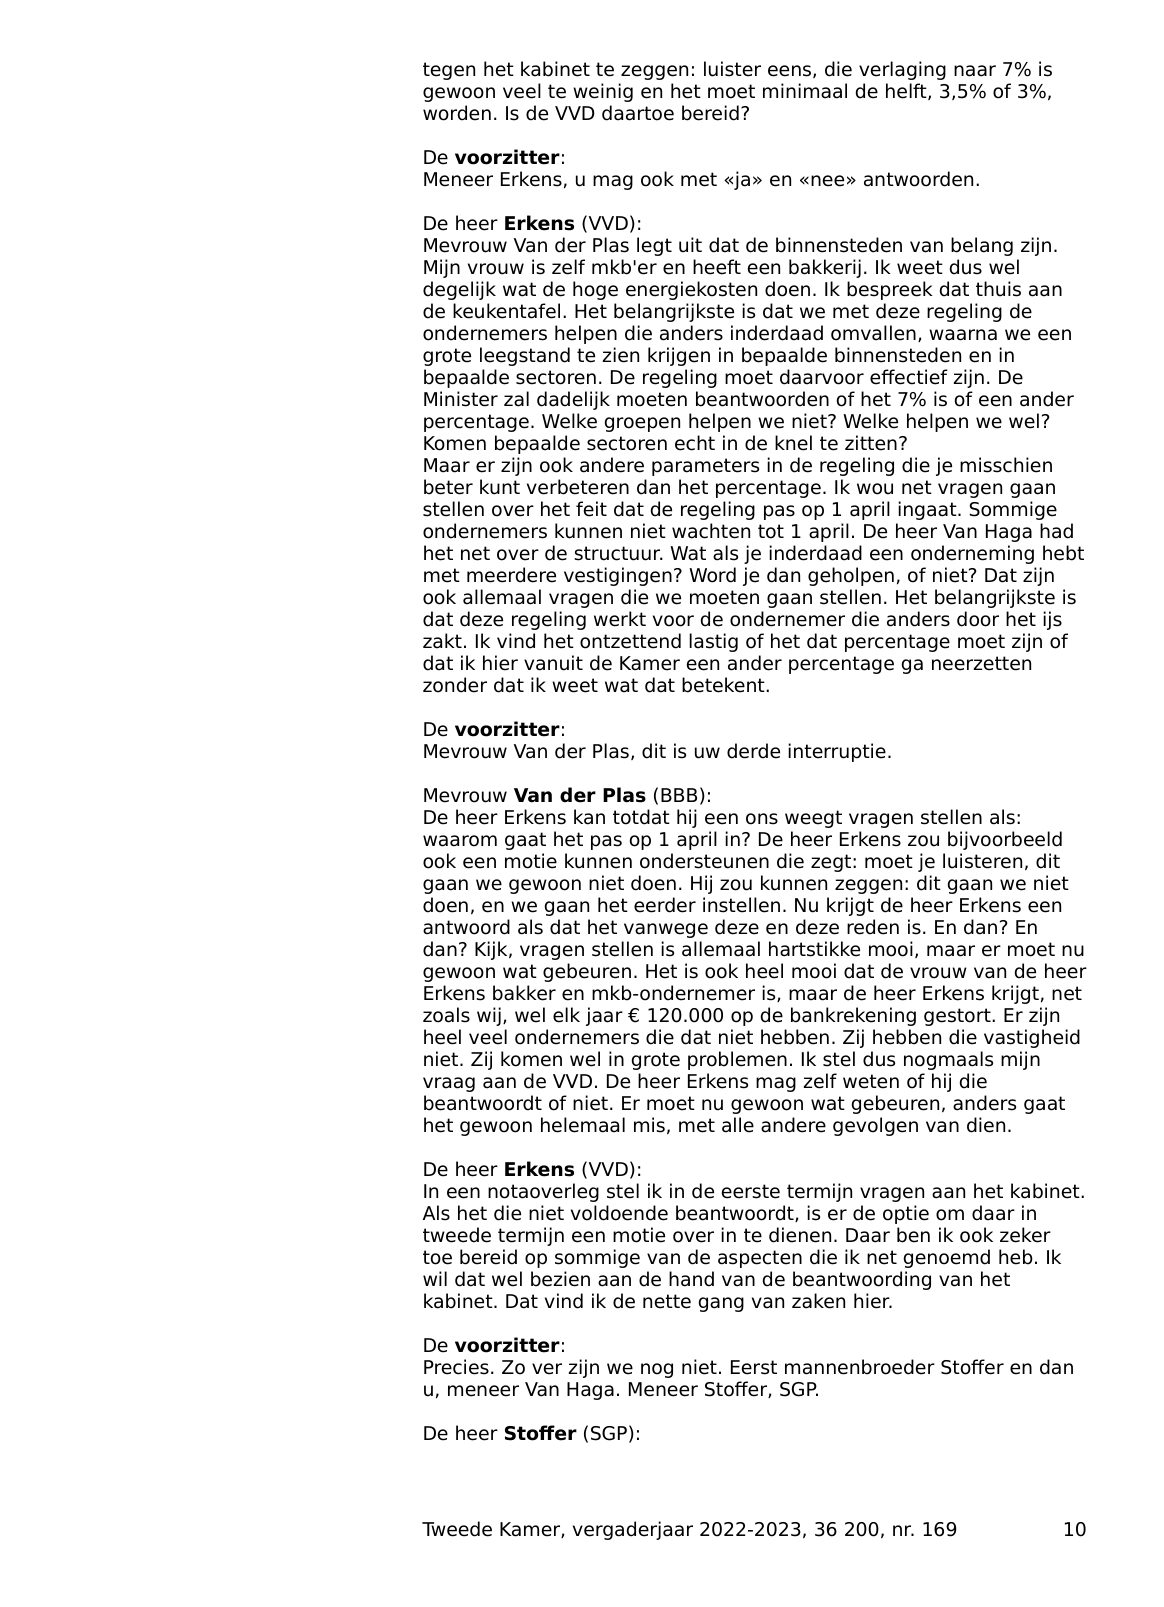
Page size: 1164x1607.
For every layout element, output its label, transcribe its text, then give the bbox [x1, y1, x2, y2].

text Mevrouw Van der Plas (BBB): [422, 785, 1087, 807]
text Mevrouw Van der Plas legt uit dat de binnensteden van belang zijn. Mijn vrouw is zelf mkb'er en heeft een bakkerij. Ik weet dus wel degelijk wat de hoge energiekosten doen. Ik bespreek dat thuis aan de keukentafel. Het belangrijkste is dat we met deze regeling de ondernemers helpen die anders inderdaad omvallen, waarna we een grote leegstand te zien krijgen in bepaalde binnensteden en in bepaalde sectoren. De regeling moet daarvoor effectief zijn. De Minister zal dadelijk moeten beantwoorden of het 7% is of een ander percentage. Welke groepen helpen we niet? Welke helpen we wel? Komen bepaalde sectoren echt in de knel te zitten? [422, 235, 1087, 455]
text In een notaoverleg stel ik in de eerste termijn vragen aan het kabinet. Als het die niet voldoende beantwoordt, is er de optie om daar in tweede termijn een motie over in te dienen. Daar ben ik ook zeker toe bereid op sommige van de aspecten die ik net genoemd heb. Ik wil dat wel bezien aan de hand van de beantwoording van het kabinet. Dat vind ik de nette gang van zaken hier. [422, 1181, 1087, 1313]
text Precies. Zo ver zijn we nog niet. Eerst mannenbroeder Stoffer en dan u, meneer Van Haga. Meneer Stoffer, SGP. [422, 1357, 1087, 1401]
text Mevrouw Van der Plas, dit is uw derde interruptie. [422, 741, 1087, 763]
text De heer Stoffer (SGP): [422, 1423, 1087, 1445]
text De voorzitter: [422, 147, 1087, 169]
text De voorzitter: [422, 1335, 1087, 1357]
text De heer Erkens (VVD): [422, 1159, 1087, 1181]
text Maar er zijn ook andere parameters in de regeling die je misschien beter kunt verbeteren dan het percentage. Ik wou net vragen gaan stellen over het feit dat de regeling pas op 1 april ingaat. Sommige ondernemers kunnen niet wachten tot 1 april. De heer Van Haga had het net over de structuur. Wat als je inderdaad een onderneming hebt met meerdere vestigingen? Word je dan geholpen, of niet? Dat zijn ook allemaal vragen die we moeten gaan stellen. Het belangrijkste is dat deze regeling werkt voor de ondernemer die anders door het ijs zakt. Ik vind het ontzettend lastig of het dat percentage moet zijn of dat ik hier vanuit de Kamer een ander percentage ga neerzetten zonder dat ik weet wat dat betekent. [422, 455, 1087, 697]
text De voorzitter: [422, 719, 1087, 741]
text tegen het kabinet te zeggen: luister eens, die verlaging naar 7% is gewoon veel te weinig en het moet minimaal de helft, 3,5% of 3%, worden. Is de VVD daartoe bereid? [422, 59, 1087, 125]
text Meneer Erkens, u mag ook met «ja» en «nee» antwoorden. [422, 169, 1087, 191]
text De heer Erkens kan totdat hij een ons weegt vragen stellen als: waarom gaat het pas op 1 april in? De heer Erkens zou bijvoorbeeld ook een motie kunnen ondersteunen die zegt: moet je luisteren, dit gaan we gewoon niet doen. Hij zou kunnen zeggen: dit gaan we niet doen, en we gaan het eerder instellen. Nu krijgt de heer Erkens een antwoord als dat het vanwege deze en deze reden is. En dan? En dan? Kijk, vragen stellen is allemaal hartstikke mooi, maar er moet nu gewoon wat gebeuren. Het is ook heel mooi dat de vrouw van de heer Erkens bakker en mkb-ondernemer is, maar de heer Erkens krijgt, net zoals wij, wel elk jaar € 120.000 op de bankrekening gestort. Er zijn heel veel ondernemers die dat niet hebben. Zij hebben die vastigheid niet. Zij komen wel in grote problemen. Ik stel dus nogmaals mijn vraag aan de VVD. De heer Erkens mag zelf weten of hij die beantwoordt of niet. Er moet nu gewoon wat gebeuren, anders gaat het gewoon helemaal mis, met alle andere gevolgen van dien. [422, 807, 1087, 1137]
text De heer Erkens (VVD): [422, 213, 1087, 235]
